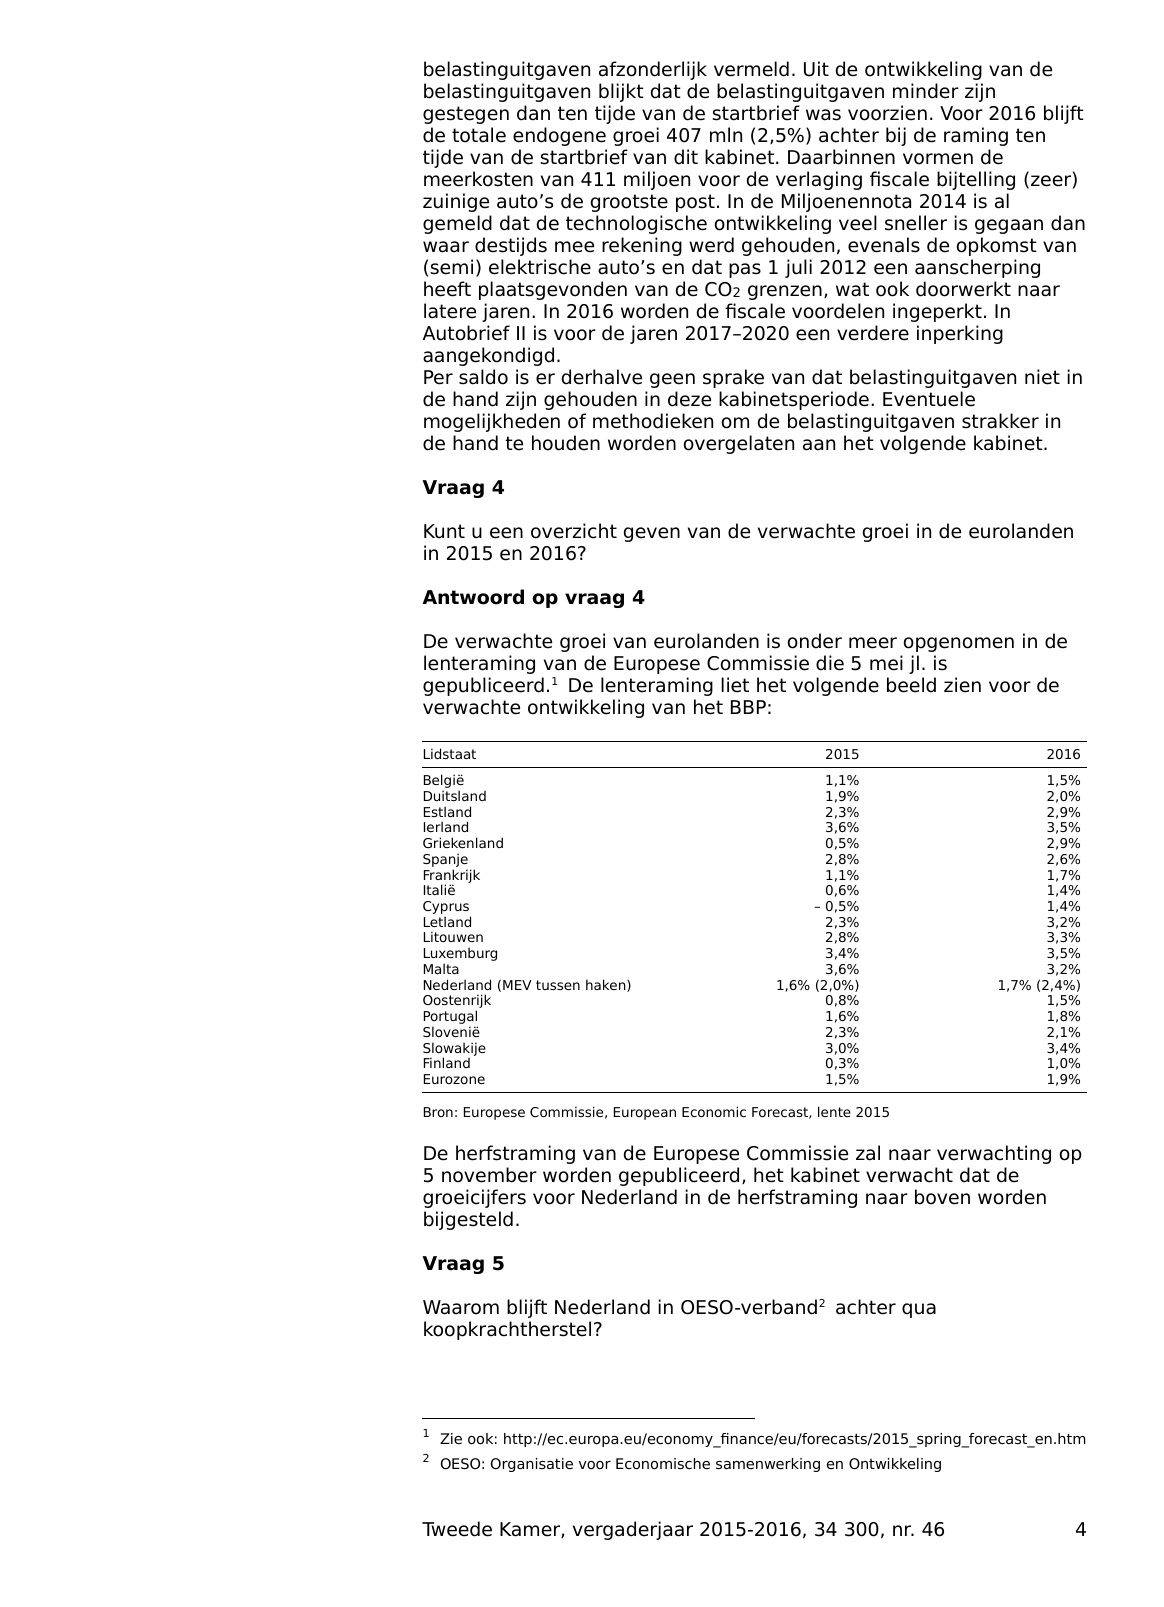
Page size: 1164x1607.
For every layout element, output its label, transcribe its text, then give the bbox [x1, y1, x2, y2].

subtitle Antwoord op vraag 4 [422, 587, 1087, 609]
table_cell 1,8% [865, 1009, 1087, 1025]
table_cell 1,9% [644, 789, 865, 804]
table_cell Cyprus [422, 899, 644, 914]
table_cell Portugal [422, 1009, 644, 1025]
table_cell 2,0% [865, 789, 1087, 804]
table_cell 0,3% [644, 1056, 865, 1072]
table_cell 1,6% (2,0%) [644, 978, 865, 993]
table_cell 1,9% [865, 1072, 1087, 1092]
table_cell Nederland (MEV tussen haken) [422, 978, 644, 993]
table_cell 3,6% [644, 962, 865, 977]
text De herfstraming van de Europese Commissie zal naar verwachting op 5 november worden gepubliceerd, het kabinet verwacht dat de groeicijfers voor Nederland in de herfstraming naar boven worden bijgesteld. [422, 1143, 1087, 1231]
text OESO: Organisatie voor Economische samenwerking en Ontwikkeling [422, 1452, 1087, 1474]
subtitle Vraag 5 [422, 1253, 1087, 1275]
table_cell Slowakije [422, 1040, 644, 1056]
table_cell 2,9% [865, 805, 1087, 820]
table_cell Ierland [422, 820, 644, 836]
table_cell 3,4% [865, 1040, 1087, 1056]
table_cell 2,8% [644, 852, 865, 867]
table_cell Frankrijk [422, 868, 644, 883]
table_cell 2,9% [865, 836, 1087, 852]
table_header Lidstaat [422, 742, 644, 767]
table_cell Litouwen [422, 930, 644, 946]
text De verwachte groei van eurolanden is onder meer opgenomen in de lenteraming van de Europese Commissie die 5 mei jl. is gepubliceerd. De lenteraming liet het volgende beeld zien voor de verwachte ontwikkeling van het BBP: [422, 631, 1087, 719]
subtitle Vraag 4 [422, 477, 1087, 499]
table_cell 1,5% [644, 1072, 865, 1092]
table_cell Duitsland [422, 789, 644, 804]
table_cell 2,1% [865, 1025, 1087, 1040]
table_cell Letland [422, 915, 644, 930]
table_cell 1,5% [865, 768, 1087, 789]
table_cell 3,3% [865, 930, 1087, 946]
table_cell 0,8% [644, 993, 865, 1009]
table_cell 2,3% [644, 805, 865, 820]
table_cell Oostenrijk [422, 993, 644, 1009]
table_cell Eurozone [422, 1072, 644, 1092]
table_cell 1,6% [644, 1009, 865, 1025]
table_cell 2,8% [644, 930, 865, 946]
table_cell 1,4% [865, 899, 1087, 914]
table_cell 1,1% [644, 868, 865, 883]
table_cell 3,4% [644, 946, 865, 962]
table_cell 3,5% [865, 946, 1087, 962]
table_cell 0,5% [644, 836, 865, 852]
table_cell Estland [422, 805, 644, 820]
table_cell België [422, 768, 644, 789]
table_cell Bron: Europese Commissie, European Economic Forecast, lente 2015 [422, 1093, 1087, 1121]
table_cell 2,6% [865, 852, 1087, 867]
table_cell Spanje [422, 852, 644, 867]
text Waarom blijft Nederland in OESO-verband achter qua koopkrachtherstel? [422, 1297, 1087, 1341]
text Kunt u een overzicht geven van de verwachte groei in de eurolanden in 2015 en 2016? [422, 521, 1087, 565]
table_header 2015 [644, 742, 865, 767]
table_cell 2,3% [644, 1025, 865, 1040]
table_cell Slovenië [422, 1025, 644, 1040]
table_cell 3,0% [644, 1040, 865, 1056]
table_cell 1,1% [644, 768, 865, 789]
table_cell Luxemburg [422, 946, 644, 962]
table_cell Italië [422, 883, 644, 899]
table_cell 1,5% [865, 993, 1087, 1009]
table_cell 0,6% [644, 883, 865, 899]
table_cell – 0,5% [644, 899, 865, 914]
table_header 2016 [865, 742, 1087, 767]
table_cell 3,6% [644, 820, 865, 836]
table_cell 3,5% [865, 820, 1087, 836]
table_cell Finland [422, 1056, 644, 1072]
text belastinguitgaven afzonderlijk vermeld. Uit de ontwikkeling van de belastinguitgaven blijkt dat de belastinguitgaven minder zijn gestegen dan ten tijde van de startbrief was voorzien. Voor 2016 blijft de totale endogene groei 407 mln (2,5%) achter bij de raming ten tijde van de startbrief van dit kabinet. Daarbinnen vormen de meerkosten van 411 miljoen voor de verlaging fiscale bijtelling (zeer) zuinige auto’s de grootste post. In de Miljoenennota 2014 is al gemeld dat de technologische ontwikkeling veel sneller is gegaan dan waar destijds mee rekening werd gehouden, evenals de opkomst van (semi) elektrische auto’s en dat pas 1 juli 2012 een aanscherping heeft plaatsgevonden van de CO2 grenzen, wat ook doorwerkt naar latere jaren. In 2016 worden de fiscale voordelen ingeperkt. In Autobrief II is voor de jaren 2017–2020 een verdere inperking aangekondigd. [422, 59, 1087, 367]
table_cell 3,2% [865, 962, 1087, 977]
table_cell 1,7% (2,4%) [865, 978, 1087, 993]
table_cell 1,0% [865, 1056, 1087, 1072]
table_cell 2,3% [644, 915, 865, 930]
table_cell 1,4% [865, 883, 1087, 899]
text Zie ook: http://ec.europa.eu/economy_finance/eu/forecasts/2015_spring_forecast_en.htm [422, 1427, 1087, 1449]
text Per saldo is er derhalve geen sprake van dat belastinguitgaven niet in de hand zijn gehouden in deze kabinetsperiode. Eventuele mogelijkheden of methodieken om de belastinguitgaven strakker in de hand te houden worden overgelaten aan het volgende kabinet. [422, 367, 1087, 455]
table_cell Griekenland [422, 836, 644, 852]
table_cell Malta [422, 962, 644, 977]
table_cell 3,2% [865, 915, 1087, 930]
table_cell 1,7% [865, 868, 1087, 883]
